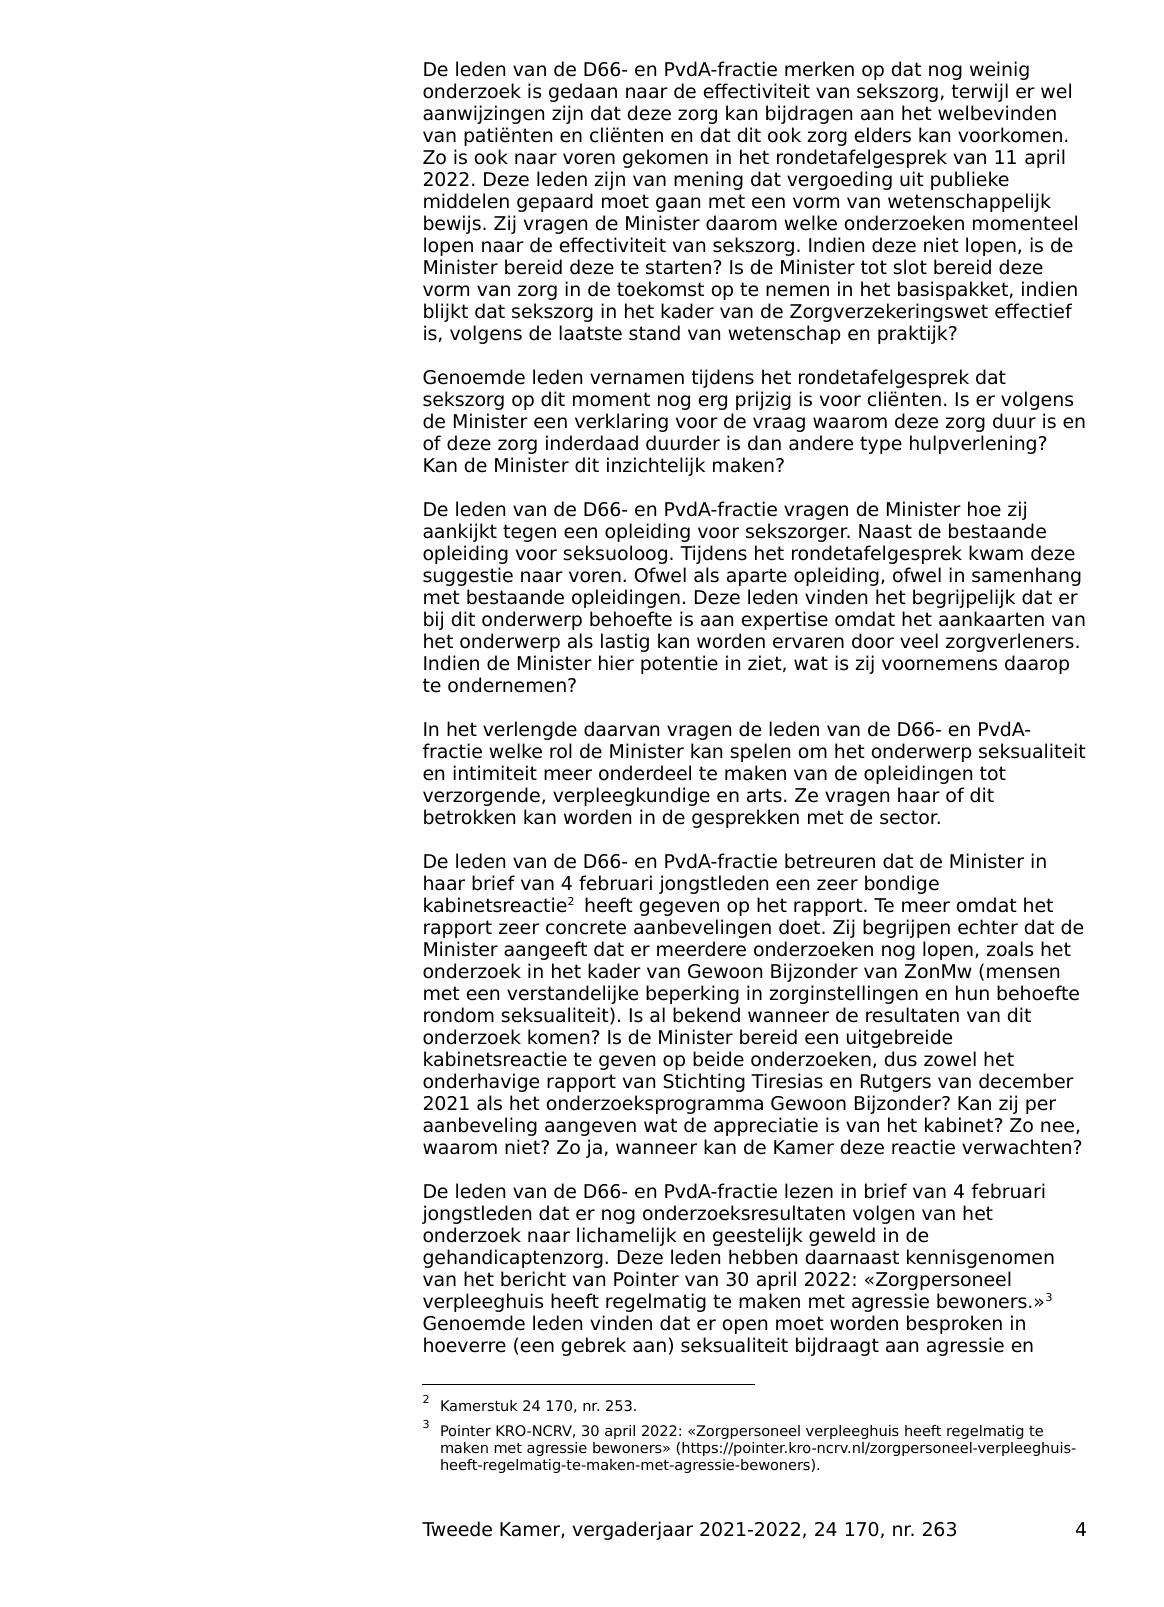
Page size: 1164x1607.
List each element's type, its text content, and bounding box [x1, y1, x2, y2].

text De leden van de D66- en PvdA-fractie vragen de Minister hoe zij aankijkt tegen een opleiding voor sekszorger. Naast de bestaande opleiding voor seksuoloog. Tijdens het rondetafelgesprek kwam deze suggestie naar voren. Ofwel als aparte opleiding, ofwel in samenhang met bestaande opleidingen. Deze leden vinden het begrijpelijk dat er bij dit onderwerp behoefte is aan expertise omdat het aankaarten van het onderwerp als lastig kan worden ervaren door veel zorgverleners. Indien de Minister hier potentie in ziet, wat is zij voornemens daarop te ondernemen? [422, 499, 1087, 697]
text De leden van de D66- en PvdA-fractie lezen in brief van 4 februari jongstleden dat er nog onderzoeksresultaten volgen van het onderzoek naar lichamelijk en geestelijk geweld in de gehandicaptenzorg. Deze leden hebben daarnaast kennisgenomen van het bericht van Pointer van 30 april 2022: «Zorgpersoneel verpleeghuis heeft regelmatig te maken met agressie bewoners.» Genoemde leden vinden dat er open moet worden besproken in hoeverre (een gebrek aan) seksualiteit bijdraagt aan agressie en [422, 1181, 1087, 1357]
text In het verlengde daarvan vragen de leden van de D66- en PvdA-fractie welke rol de Minister kan spelen om het onderwerp seksualiteit en intimiteit meer onderdeel te maken van de opleidingen tot verzorgende, verpleegkundige en arts. Ze vragen haar of dit betrokken kan worden in de gesprekken met de sector. [422, 719, 1087, 829]
text De leden van de D66- en PvdA-fractie betreuren dat de Minister in haar brief van 4 februari jongstleden een zeer bondige kabinetsreactie heeft gegeven op het rapport. Te meer omdat het rapport zeer concrete aanbevelingen doet. Zij begrijpen echter dat de Minister aangeeft dat er meerdere onderzoeken nog lopen, zoals het onderzoek in het kader van Gewoon Bijzonder van ZonMw (mensen met een verstandelijke beperking in zorginstellingen en hun behoefte rondom seksualiteit). Is al bekend wanneer de resultaten van dit onderzoek komen? Is de Minister bereid een uitgebreide kabinetsreactie te geven op beide onderzoeken, dus zowel het onderhavige rapport van Stichting Tiresias en Rutgers van december 2021 als het onderzoeksprogramma Gewoon Bijzonder? Kan zij per aanbeveling aangeven wat de appreciatie is van het kabinet? Zo nee, waarom niet? Zo ja, wanneer kan de Kamer deze reactie verwachten? [422, 851, 1087, 1159]
text De leden van de D66- en PvdA-fractie merken op dat nog weinig onderzoek is gedaan naar de effectiviteit van sekszorg, terwijl er wel aanwijzingen zijn dat deze zorg kan bijdragen aan het welbevinden van patiënten en cliënten en dat dit ook zorg elders kan voorkomen. Zo is ook naar voren gekomen in het rondetafelgesprek van 11 april 2022. Deze leden zijn van mening dat vergoeding uit publieke middelen gepaard moet gaan met een vorm van wetenschappelijk bewijs. Zij vragen de Minister daarom welke onderzoeken momenteel lopen naar de effectiviteit van sekszorg. Indien deze niet lopen, is de Minister bereid deze te starten? Is de Minister tot slot bereid deze vorm van zorg in de toekomst op te nemen in het basispakket, indien blijkt dat sekszorg in het kader van de Zorgverzekeringswet effectief is, volgens de laatste stand van wetenschap en praktijk? [422, 59, 1087, 345]
text Kamerstuk 24 170, nr. 253. [422, 1393, 1087, 1416]
text Genoemde leden vernamen tijdens het rondetafelgesprek dat sekszorg op dit moment nog erg prijzig is voor cliënten. Is er volgens de Minister een verklaring voor de vraag waarom deze zorg duur is en of deze zorg inderdaad duurder is dan andere type hulpverlening? Kan de Minister dit inzichtelijk maken? [422, 367, 1087, 477]
text Pointer KRO-NCRV, 30 april 2022: «Zorgpersoneel verpleeghuis heeft regelmatig te maken met agressie bewoners» (https://pointer.kro-ncrv.nl/zorgpersoneel-verpleeghuis-heeft-regelmatig-te-maken-met-agressie-bewoners). [422, 1418, 1087, 1474]
